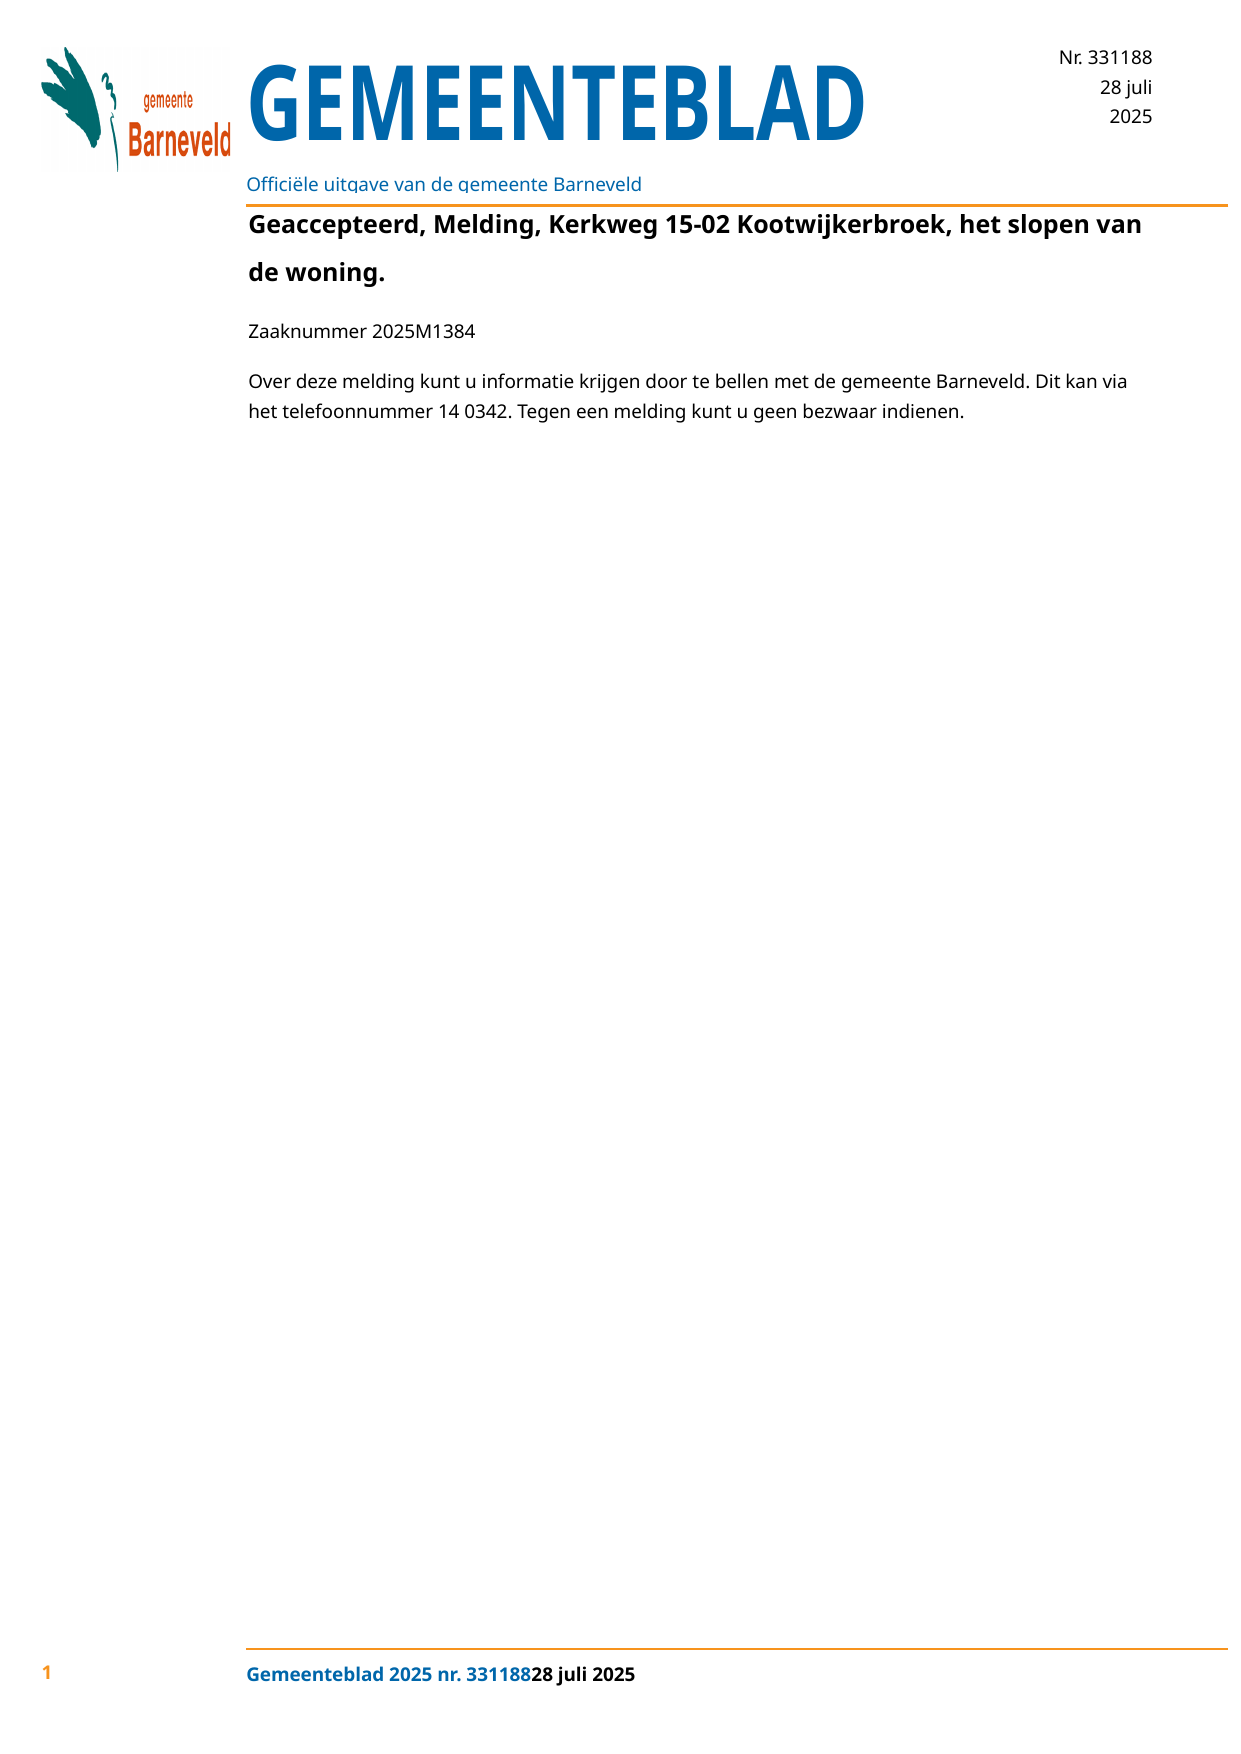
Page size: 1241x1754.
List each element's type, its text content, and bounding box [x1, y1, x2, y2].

text Geaccepteerd, Melding, Kerkweg 15-02 Kootwijkerbroek, het slopen van de woning. [248, 207, 1152, 288]
text Over deze melding kunt u informatie krijgen door te bellen met de gemeente Barneveld. Dit kan via het telefoonnummer 14 0342. Tegen een melding kunt u geen bezwaar indienen. [248, 368, 1152, 424]
text Zaaknummer 2025M1384 [248, 318, 1152, 344]
picture [41, 47, 231, 172]
